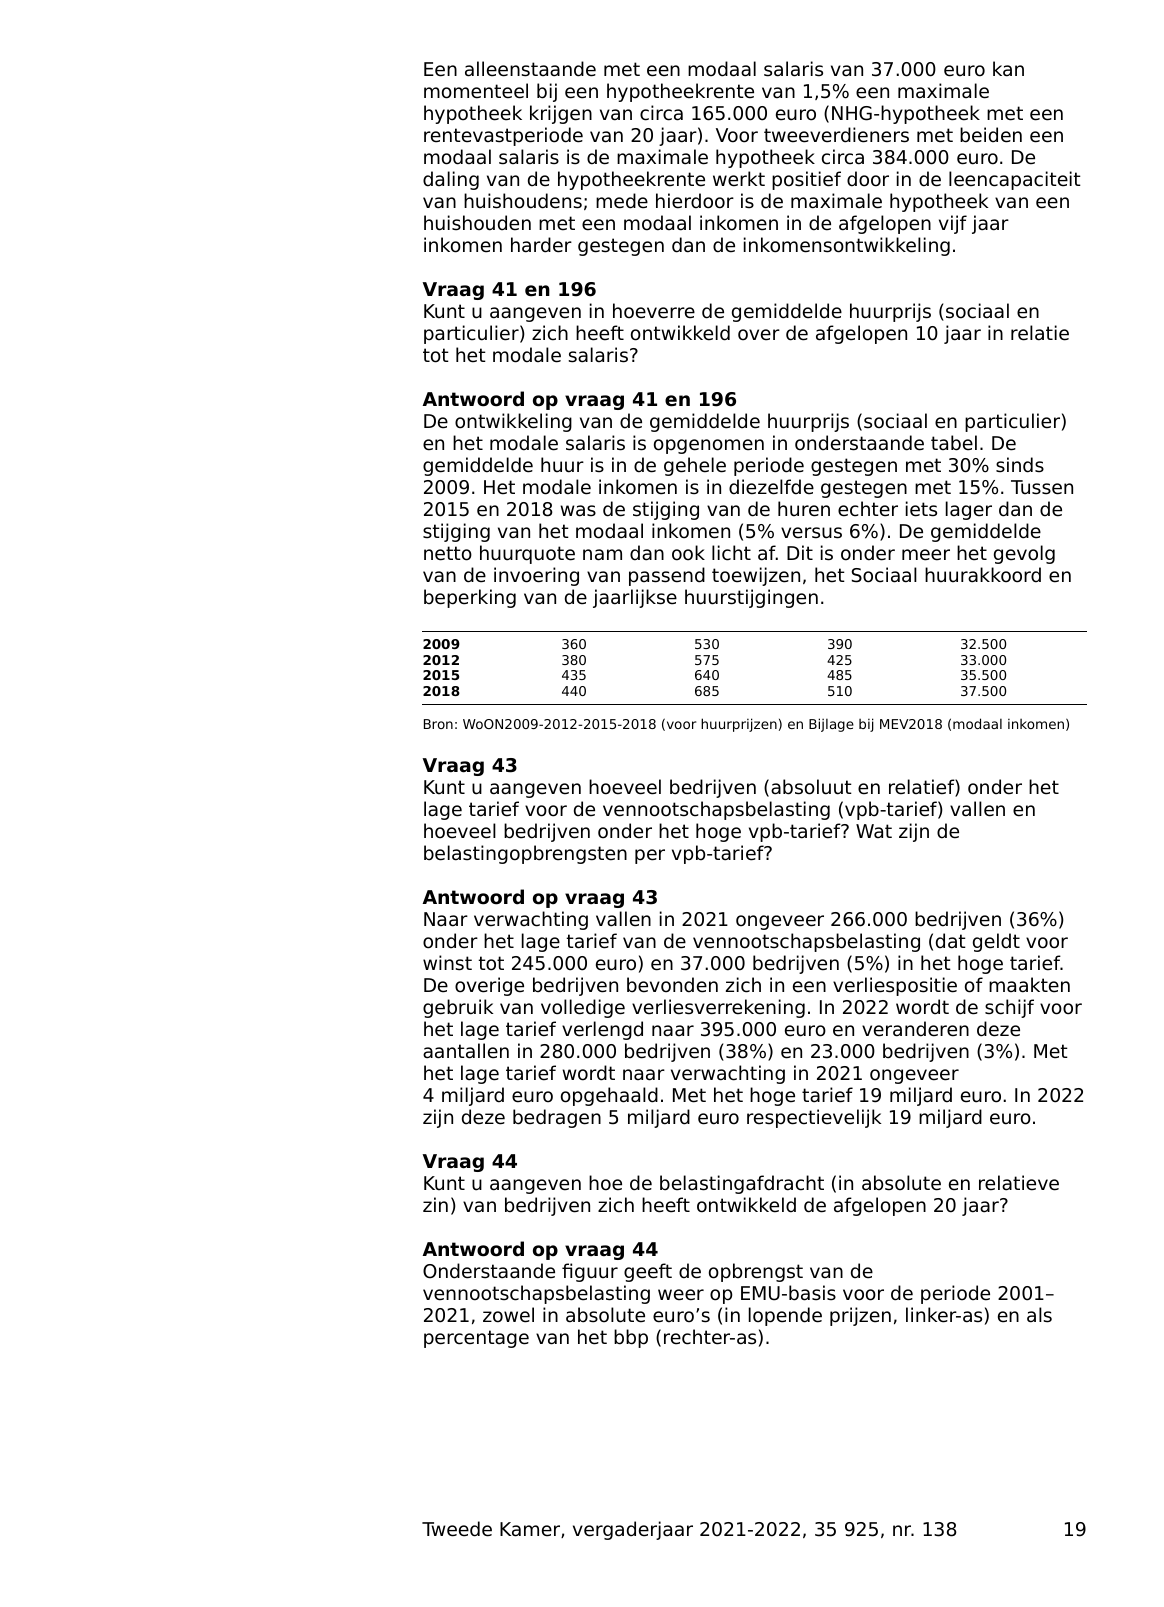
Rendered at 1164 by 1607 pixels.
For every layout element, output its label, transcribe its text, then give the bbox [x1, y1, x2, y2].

subtitle Antwoord op vraag 44 [422, 1239, 1087, 1261]
table_cell 2012 [422, 652, 555, 668]
table_cell 510 [821, 684, 954, 704]
subtitle Vraag 43 [422, 755, 1087, 777]
subtitle Antwoord op vraag 43 [422, 887, 1087, 909]
table_cell 425 [821, 652, 954, 668]
text De ontwikkeling van de gemiddelde huurprijs (sociaal en particulier) en het modale salaris is opgenomen in onderstaande tabel. De gemiddelde huur is in de gehele periode gestegen met 30% sinds 2009. Het modale inkomen is in diezelfde gestegen met 15%. Tussen 2015 en 2018 was de stijging van de huren echter iets lager dan de stijging van het modaal inkomen (5% versus 6%). De gemiddelde netto huurquote nam dan ook licht af. Dit is onder meer het gevolg van de invoering van passend toewijzen, het Sociaal huurakkoord en beperking van de jaarlijkse huurstijgingen. [422, 411, 1087, 609]
table_cell 435 [555, 668, 688, 684]
table_header 530 [688, 632, 821, 652]
table_header 2009 [422, 632, 555, 652]
table_cell 2015 [422, 668, 555, 684]
table_cell 35.500 [954, 668, 1087, 684]
table_cell 37.500 [954, 684, 1087, 704]
table_cell 485 [821, 668, 954, 684]
text Naar verwachting vallen in 2021 ongeveer 266.000 bedrijven (36%) onder het lage tarief van de vennootschapsbelasting (dat geldt voor winst tot 245.000 euro) en 37.000 bedrijven (5%) in het hoge tarief. De overige bedrijven bevonden zich in een verliespositie of maakten gebruik van volledige verliesverrekening. In 2022 wordt de schijf voor het lage tarief verlengd naar 395.000 euro en veranderen deze aantallen in 280.000 bedrijven (38%) en 23.000 bedrijven (3%). Met het lage tarief wordt naar verwachting in 2021 ongeveer 4 miljard euro opgehaald. Met het hoge tarief 19 miljard euro. In 2022 zijn deze bedragen 5 miljard euro respectievelijk 19 miljard euro. [422, 909, 1087, 1129]
table_cell 440 [555, 684, 688, 704]
table_header 360 [555, 632, 688, 652]
table_cell Bron: WoON2009-2012-2015-2018 (voor huurprijzen) en Bijlage bij MEV2018 (modaal inkomen) [422, 705, 1087, 733]
subtitle Vraag 44 [422, 1151, 1087, 1173]
subtitle Antwoord op vraag 41 en 196 [422, 389, 1087, 411]
text Kunt u aangeven hoeveel bedrijven (absoluut en relatief) onder het lage tarief voor de vennootschapsbelasting (vpb-tarief) vallen en hoeveel bedrijven onder het hoge vpb-tarief? Wat zijn de belastingopbrengsten per vpb-tarief? [422, 777, 1087, 865]
subtitle Vraag 41 en 196 [422, 279, 1087, 301]
table_cell 575 [688, 652, 821, 668]
table_cell 640 [688, 668, 821, 684]
table_cell 380 [555, 652, 688, 668]
table_cell 33.000 [954, 652, 1087, 668]
text Kunt u aangeven hoe de belastingafdracht (in absolute en relatieve zin) van bedrijven zich heeft ontwikkeld de afgelopen 20 jaar? [422, 1173, 1087, 1217]
table_cell 685 [688, 684, 821, 704]
text Kunt u aangeven in hoeverre de gemiddelde huurprijs (sociaal en particulier) zich heeft ontwikkeld over de afgelopen 10 jaar in relatie tot het modale salaris? [422, 301, 1087, 367]
table_cell 2018 [422, 684, 555, 704]
text Onderstaande figuur geeft de opbrengst van de vennootschapsbelasting weer op EMU-basis voor de periode 2001–2021, zowel in absolute euro’s (in lopende prijzen, linker-as) en als percentage van het bbp (rechter-as). [422, 1261, 1087, 1349]
table_header 390 [821, 632, 954, 652]
text Een alleenstaande met een modaal salaris van 37.000 euro kan momenteel bij een hypotheekrente van 1,5% een maximale hypotheek krijgen van circa 165.000 euro (NHG-hypotheek met een rentevastperiode van 20 jaar). Voor tweeverdieners met beiden een modaal salaris is de maximale hypotheek circa 384.000 euro. De daling van de hypotheekrente werkt positief door in de leencapaciteit van huishoudens; mede hierdoor is de maximale hypotheek van een huishouden met een modaal inkomen in de afgelopen vijf jaar inkomen harder gestegen dan de inkomensontwikkeling. [422, 59, 1087, 257]
table_header 32.500 [954, 632, 1087, 652]
